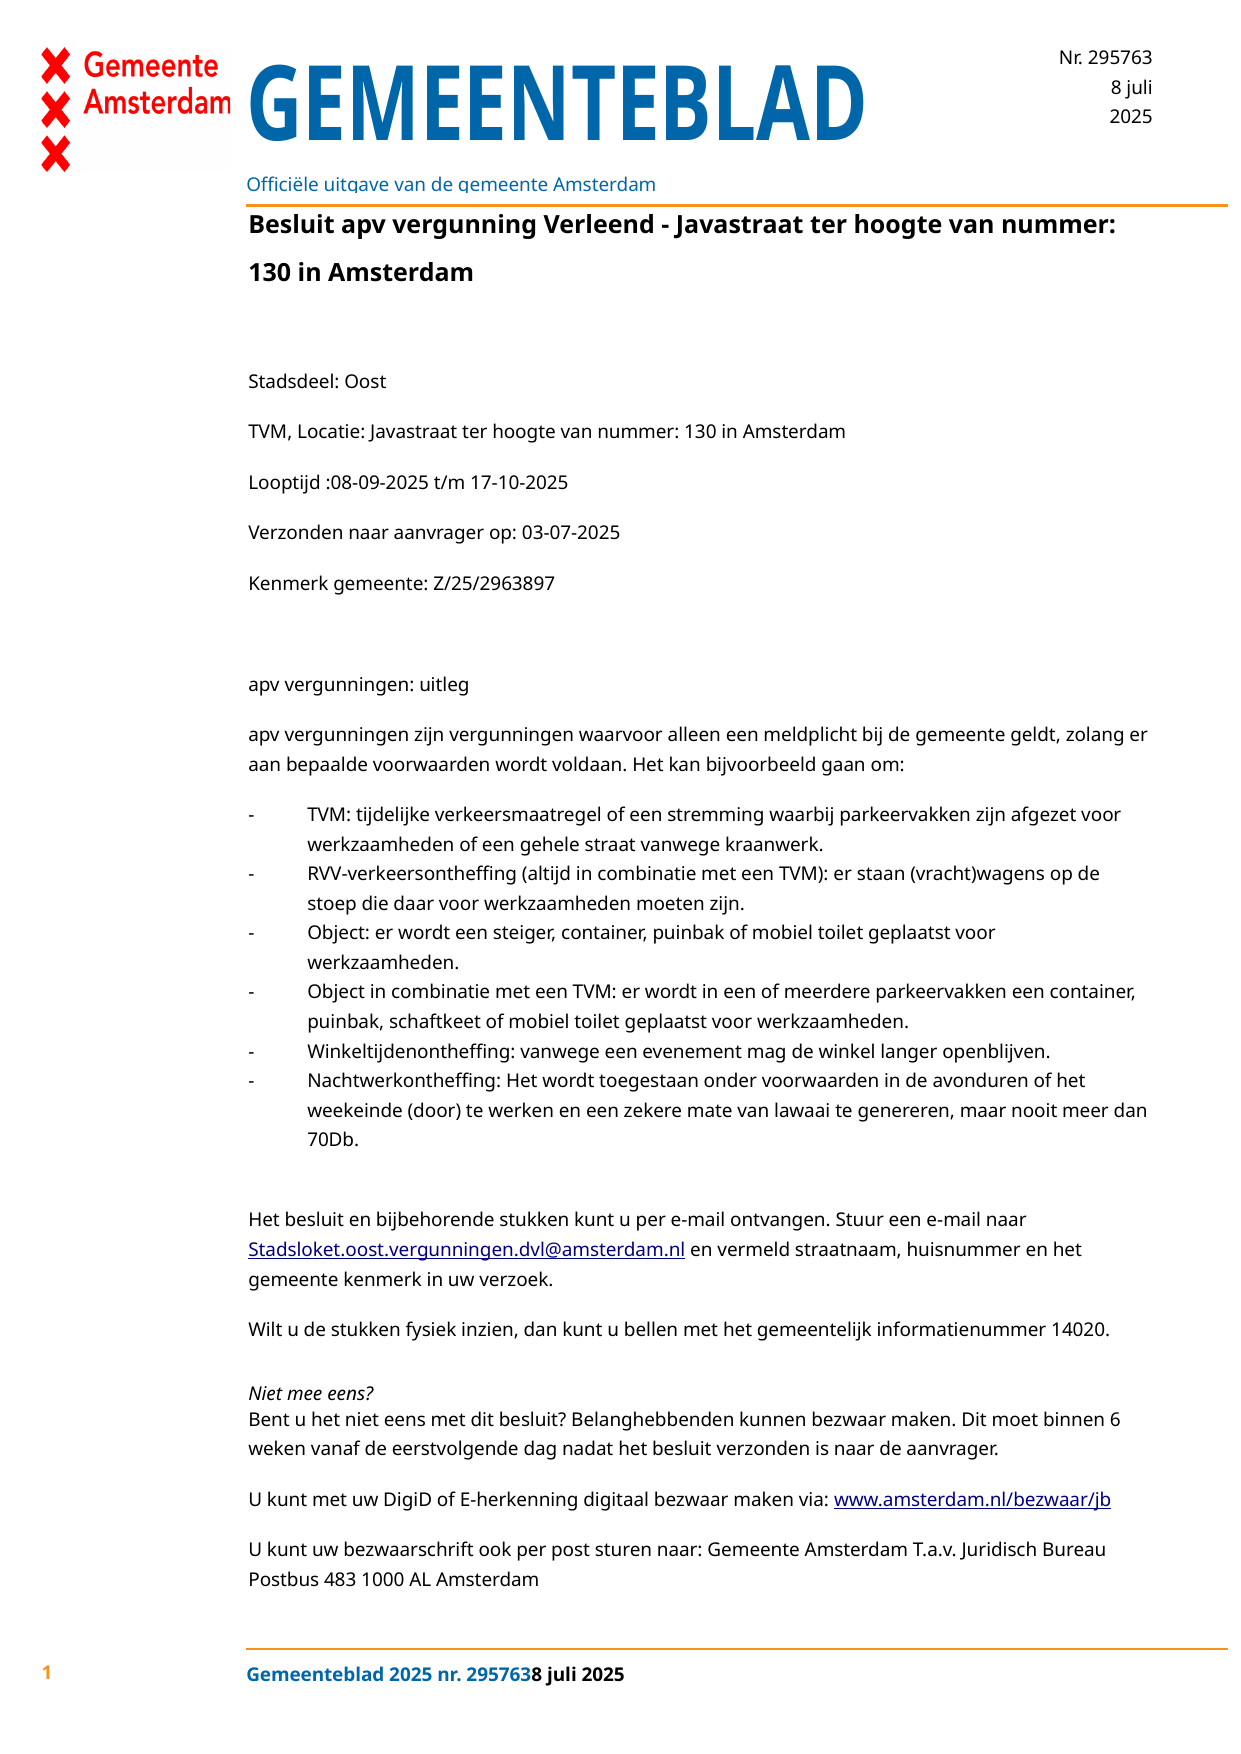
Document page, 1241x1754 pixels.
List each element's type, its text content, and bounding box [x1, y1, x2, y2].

text U kunt met uw DigiD of E-herkenning digitaal bezwaar maken via: www.amsterdam.nl/bezwaar/jb [248, 1486, 1152, 1512]
text Looptijd :08-09-2025 t/m 17-10-2025 [248, 469, 1152, 495]
list TVM: tijdelijke verkeersmaatregel of een stremming waarbij parkeervakken zijn afgezet voor werkzaamheden of een gehele straat vanwege kraanwerk. [248, 801, 1152, 857]
list Nachtwerkontheffing: Het wordt toegestaan onder voorwaarden in de avonduren of het weekeinde (door) te werken en een zekere mate van lawaai te genereren, maar nooit meer dan 70Db. [248, 1067, 1152, 1152]
text Stadsdeel: Oost [248, 368, 1152, 394]
text Bent u het niet eens met dit besluit? Belanghebbenden kunnen bezwaar maken. Dit moet binnen 6 weken vanaf de eerstvolgende dag nadat het besluit verzonden is naar de aanvrager. [248, 1406, 1152, 1461]
text TVM, Locatie: Javastraat ter hoogte van nummer: 130 in Amsterdam [248, 419, 1152, 444]
list Winkeltijdenontheffing: vanwege een evenement mag de winkel langer openblijven. [248, 1038, 1152, 1064]
text apv vergunningen zijn vergunningen waarvoor alleen een meldplicht bij de gemeente geldt, zolang er aan bepaalde voorwaarden wordt voldaan. Het kan bijvoorbeeld gaan om: [248, 721, 1152, 777]
list Object in combinatie met een TVM: er wordt in een of meerdere parkeervakken een container, puinbak, schaftkeet of mobiel toilet geplaatst voor werkzaamheden. [248, 979, 1152, 1034]
picture [41, 47, 231, 172]
text Het besluit en bijbehorende stukken kunt u per e-mail ontvangen. Stuur een e-mail naar Stadsloket.oost.vergunningen.dvl@amsterdam.nl en vermeld straatnaam, huisnummer en het gemeente kenmerk in uw verzoek. [248, 1207, 1152, 1292]
text Niet mee eens? [248, 1380, 1152, 1406]
text Wilt u de stukken fysiek inzien, dan kunt u bellen met het gemeentelijk informatienummer 14020. [248, 1316, 1152, 1342]
text Verzonden naar aanvrager op: 03-07-2025 [248, 519, 1152, 545]
text apv vergunningen: uitleg [248, 671, 1152, 697]
text U kunt uw bezwaarschrift ook per post sturen naar: Gemeente Amsterdam T.a.v. Juridisch Bureau Postbus 483 1000 AL Amsterdam [248, 1536, 1152, 1592]
list RVV-verkeersontheffing (altijd in combinatie met een TVM): er staan (vracht)wagens op de stoep die daar voor werkzaamheden moeten zijn. [248, 860, 1152, 916]
list Object: er wordt een steiger, container, puinbak of mobiel toilet geplaatst voor werkzaamheden. [248, 919, 1152, 975]
text Kenmerk gemeente: Z/25/2963897 [248, 570, 1152, 596]
text Besluit apv vergunning Verleend - Javastraat ter hoogte van nummer: 130 in Amsterdam [248, 207, 1152, 288]
